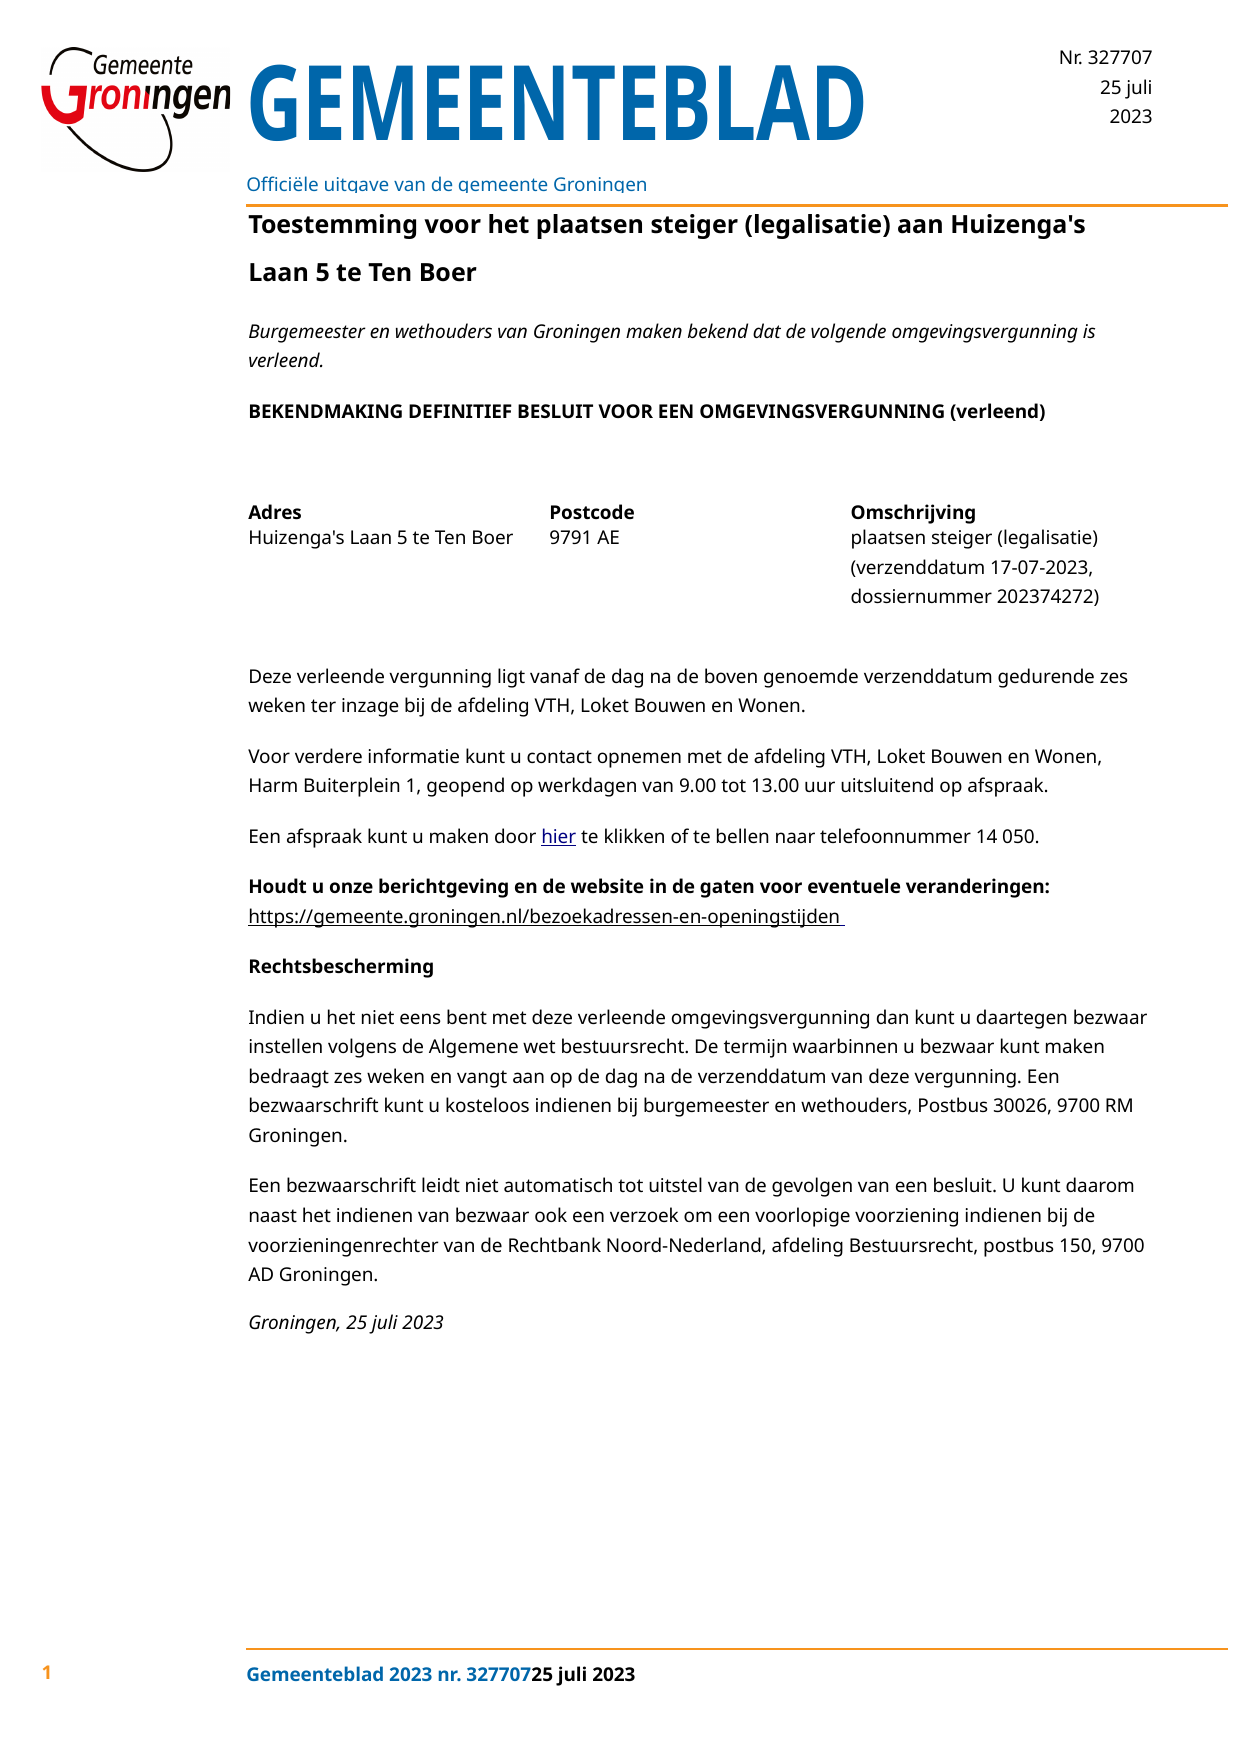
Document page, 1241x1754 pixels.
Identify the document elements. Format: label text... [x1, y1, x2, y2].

table_cell Huizenga's Laan 5 te Ten Boer [248, 525, 549, 609]
text Rechtsbescherming [248, 953, 1152, 979]
text Groningen, 25 juli 2023 [248, 1309, 1152, 1335]
text Deze verleende vergunning ligt vanaf de dag na de boven genoemde verzenddatum gedurende zes weken ter inzage bij de afdeling VTH, Loket Bouwen en Wonen. [248, 663, 1152, 718]
table_cell 9791 AE [549, 525, 850, 609]
table_header Omschrijving [850, 499, 1152, 524]
text Een bezwaarschrift leidt niet automatisch tot uitstel van de gevolgen van een besluit. U kunt daarom naast het indienen van bezwaar ook een verzoek om een voorlopige voorziening indienen bij de voorzieningenrechter van de Rechtbank Noord-Nederland, afdeling Bestuursrecht, postbus 150, 9700 AD Groningen. [248, 1173, 1152, 1287]
text Een afspraak kunt u maken door hier te klikken of te bellen naar telefoonnummer 14 050. [248, 823, 1152, 849]
text Houdt u onze berichtgeving en de website in de gaten voor eventuele veranderingen: https://gemeente.groningen.nl/bezoekadressen-en-openingstijden [248, 873, 1152, 929]
picture [41, 47, 231, 172]
text Toestemming voor het plaatsen steiger (legalisatie) aan Huizenga's Laan 5 te Ten Boer [248, 207, 1152, 288]
text BEKENDMAKING DEFINITIEF BESLUIT VOOR EEN OMGEVINGSVERGUNNING (verleend) [248, 398, 1152, 424]
text Voor verdere informatie kunt u contact opnemen met de afdeling VTH, Loket Bouwen en Wonen, Harm Buiterplein 1, geopend op werkdagen van 9.00 tot 13.00 uur uitsluitend op afspraak. [248, 743, 1152, 798]
text Indien u het niet eens bent met deze verleende omgevingsvergunning dan kunt u daartegen bezwaar instellen volgens de Algemene wet bestuursrecht. De termijn waarbinnen u bezwaar kunt maken bedraagt zes weken en vangt aan op de dag na de verzenddatum van deze vergunning. Een bezwaarschrift kunt u kosteloos indienen bij burgemeester en wethouders, Postbus 30026, 9700 RM Groningen. [248, 1004, 1152, 1148]
table_header Postcode [549, 499, 850, 524]
table_header Adres [248, 499, 549, 524]
text Burgemeester en wethouders van Groningen maken bekend dat de volgende omgevingsvergunning is verleend. [248, 318, 1152, 373]
table_cell plaatsen steiger (legalisatie) (verzenddatum 17-07-2023, dossiernummer 202374272) [850, 525, 1152, 609]
